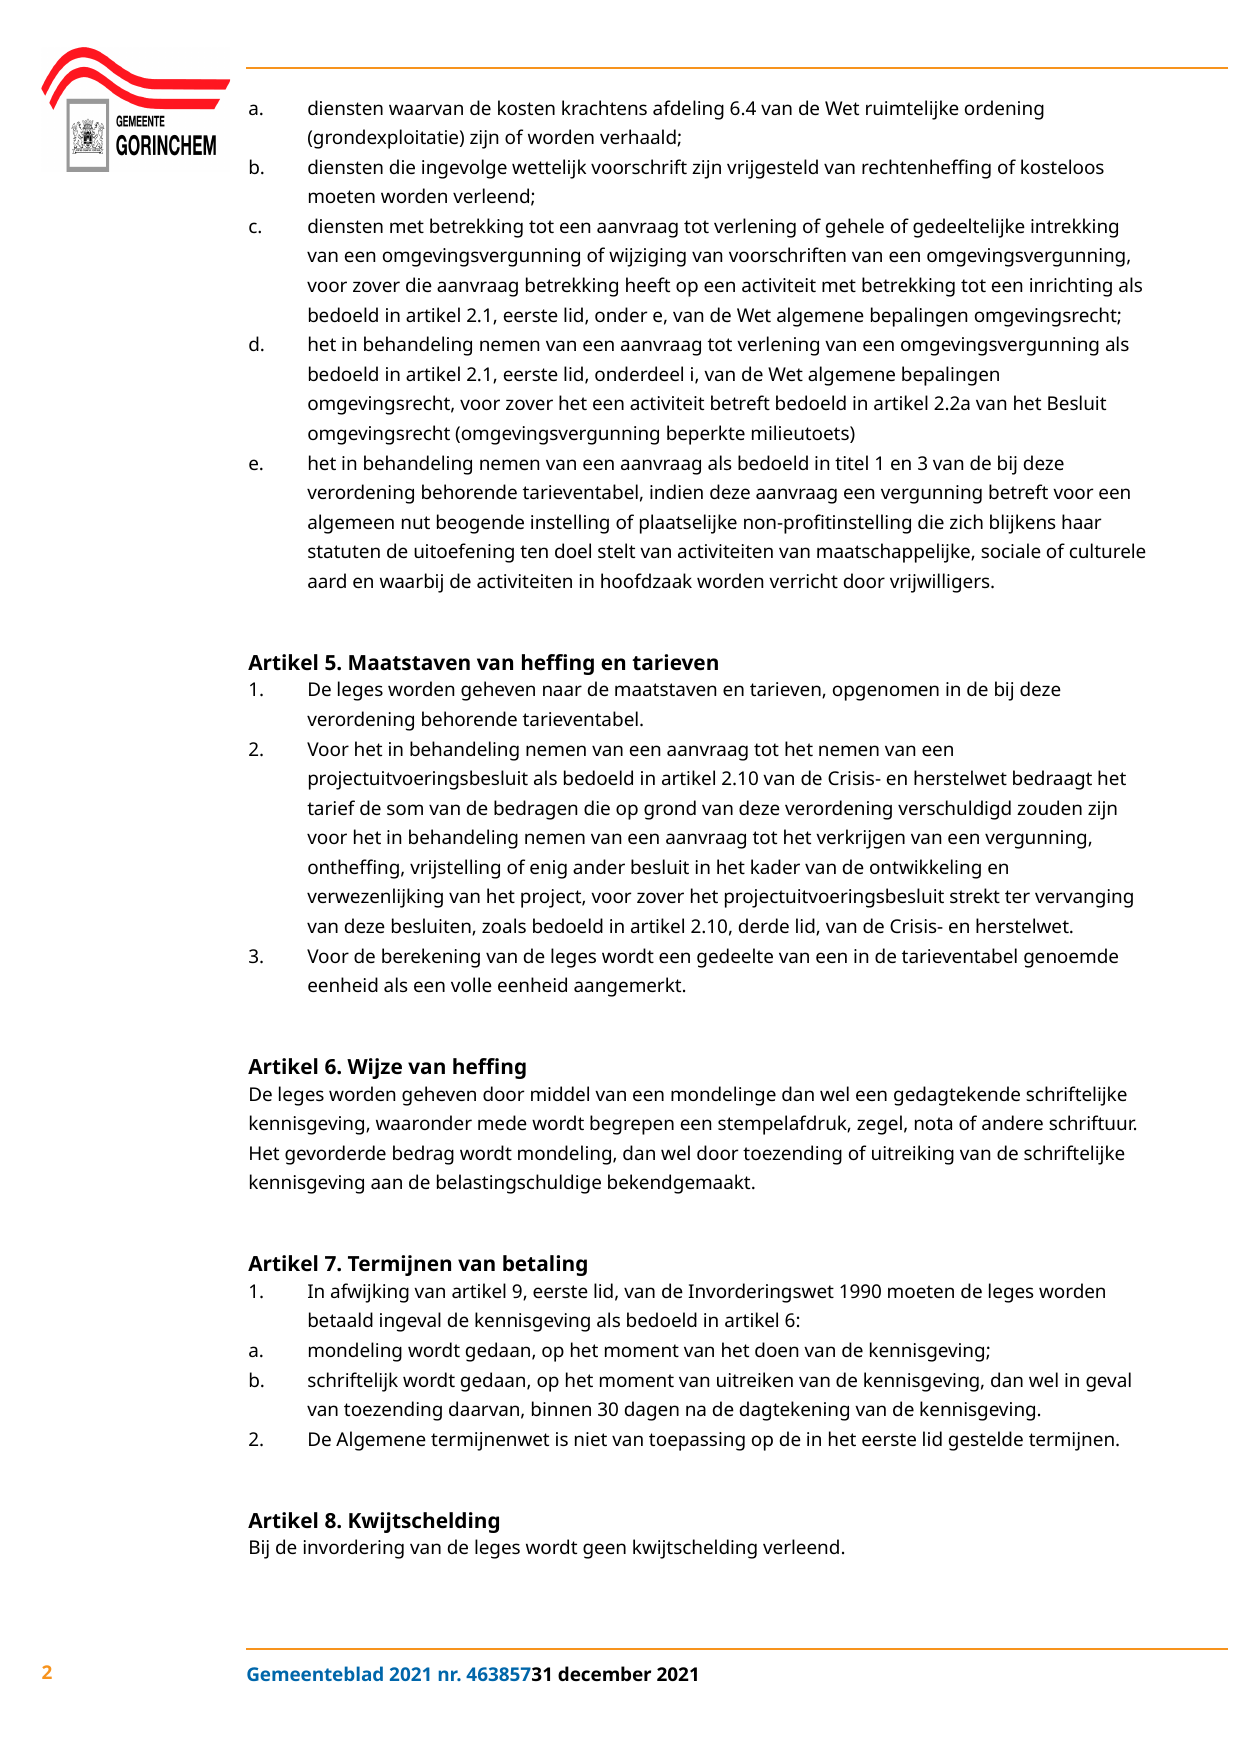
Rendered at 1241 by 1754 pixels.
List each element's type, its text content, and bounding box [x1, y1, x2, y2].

text Artikel 8. Kwijtschelding [248, 1506, 1152, 1534]
list In afwijking van artikel 9, eerste lid, van de Invorderingswet 1990 moeten de leges worden betaald ingeval de kennisgeving als bedoeld in artikel 6: [248, 1278, 1152, 1333]
picture [41, 47, 231, 172]
list diensten waarvan de kosten krachtens afdeling 6.4 van de Wet ruimtelijke ordening (grondexploitatie) zijn of worden verhaald; [248, 95, 1152, 150]
list Voor de berekening van de leges wordt een gedeelte van een in de tarieventabel genoemde eenheid als een volle eenheid aangemerkt. [248, 943, 1152, 998]
list mondeling wordt gedaan, op het moment van het doen van de kennisgeving; [248, 1337, 1152, 1363]
list diensten die ingevolge wettelijk voorschrift zijn vrijgesteld van rechtenheffing of kosteloos moeten worden verleend; [248, 154, 1152, 209]
list het in behandeling nemen van een aanvraag tot verlening van een omgevingsvergunning als bedoeld in artikel 2.1, eerste lid, onderdeel i, van de Wet algemene bepalingen omgevingsrecht, voor zover het een activiteit betreft bedoeld in artikel 2.2a van het Besluit omgevingsrecht (omgevingsvergunning beperkte milieutoets) [248, 331, 1152, 446]
text De leges worden geheven door middel van een mondelinge dan wel een gedagtekende schriftelijke kennisgeving, waaronder mede wordt begrepen een stempelafdruk, zegel, nota of andere schriftuur. Het gevorderde bedrag wordt mondeling, dan wel door toezending of uitreiking van de schriftelijke kennisgeving aan de belastingschuldige bekendgemaakt. [248, 1081, 1152, 1195]
text Artikel 7. Termijnen van betaling [248, 1249, 1152, 1278]
list De Algemene termijnenwet is niet van toepassing op de in het eerste lid gestelde termijnen. [248, 1426, 1152, 1452]
list schriftelijk wordt gedaan, op het moment van uitreiken van de kennisgeving, dan wel in geval van toezending daarvan, binnen 30 dagen na de dagtekening van de kennisgeving. [248, 1367, 1152, 1422]
list het in behandeling nemen van een aanvraag als bedoeld in titel 1 en 3 van de bij deze verordening behorende tarieventabel, indien deze aanvraag een vergunning betreft voor een algemeen nut beogende instelling of plaatselijke non-profitinstelling die zich blijkens haar statuten de uitoefening ten doel stelt van activiteiten van maatschappelijke, sociale of culturele aard en waarbij de activiteiten in hoofdzaak worden verricht door vrijwilligers. [248, 450, 1152, 594]
list diensten met betrekking tot een aanvraag tot verlening of gehele of gedeeltelijke intrekking van een omgevingsvergunning of wijziging van voorschriften van een omgevingsvergunning, voor zover die aanvraag betrekking heeft op een activiteit met betrekking tot een inrichting als bedoeld in artikel 2.1, eerste lid, onder e, van de Wet algemene bepalingen omgevingsrecht; [248, 213, 1152, 328]
text Artikel 5. Maatstaven van heffing en tarieven [248, 648, 1152, 677]
text Bij de invordering van de leges wordt geen kwijtschelding verleend. [248, 1534, 1152, 1560]
list Voor het in behandeling nemen van een aanvraag tot het nemen van een projectuitvoeringsbesluit als bedoeld in artikel 2.10 van de Crisis- en herstelwet bedraagt het tarief de som van de bedragen die op grond van deze verordening verschuldigd zouden zijn voor het in behandeling nemen van een aanvraag tot het verkrijgen van een vergunning, ontheffing, vrijstelling of enig ander besluit in het kader van de ontwikkeling en verwezenlijking van het project, voor zover het projectuitvoeringsbesluit strekt ter vervanging van deze besluiten, zoals bedoeld in artikel 2.10, derde lid, van de Crisis- en herstelwet. [248, 736, 1152, 939]
list De leges worden geheven naar de maatstaven en tarieven, opgenomen in de bij deze verordening behorende tarieventabel. [248, 677, 1152, 732]
text Artikel 6. Wijze van heffing [248, 1052, 1152, 1081]
